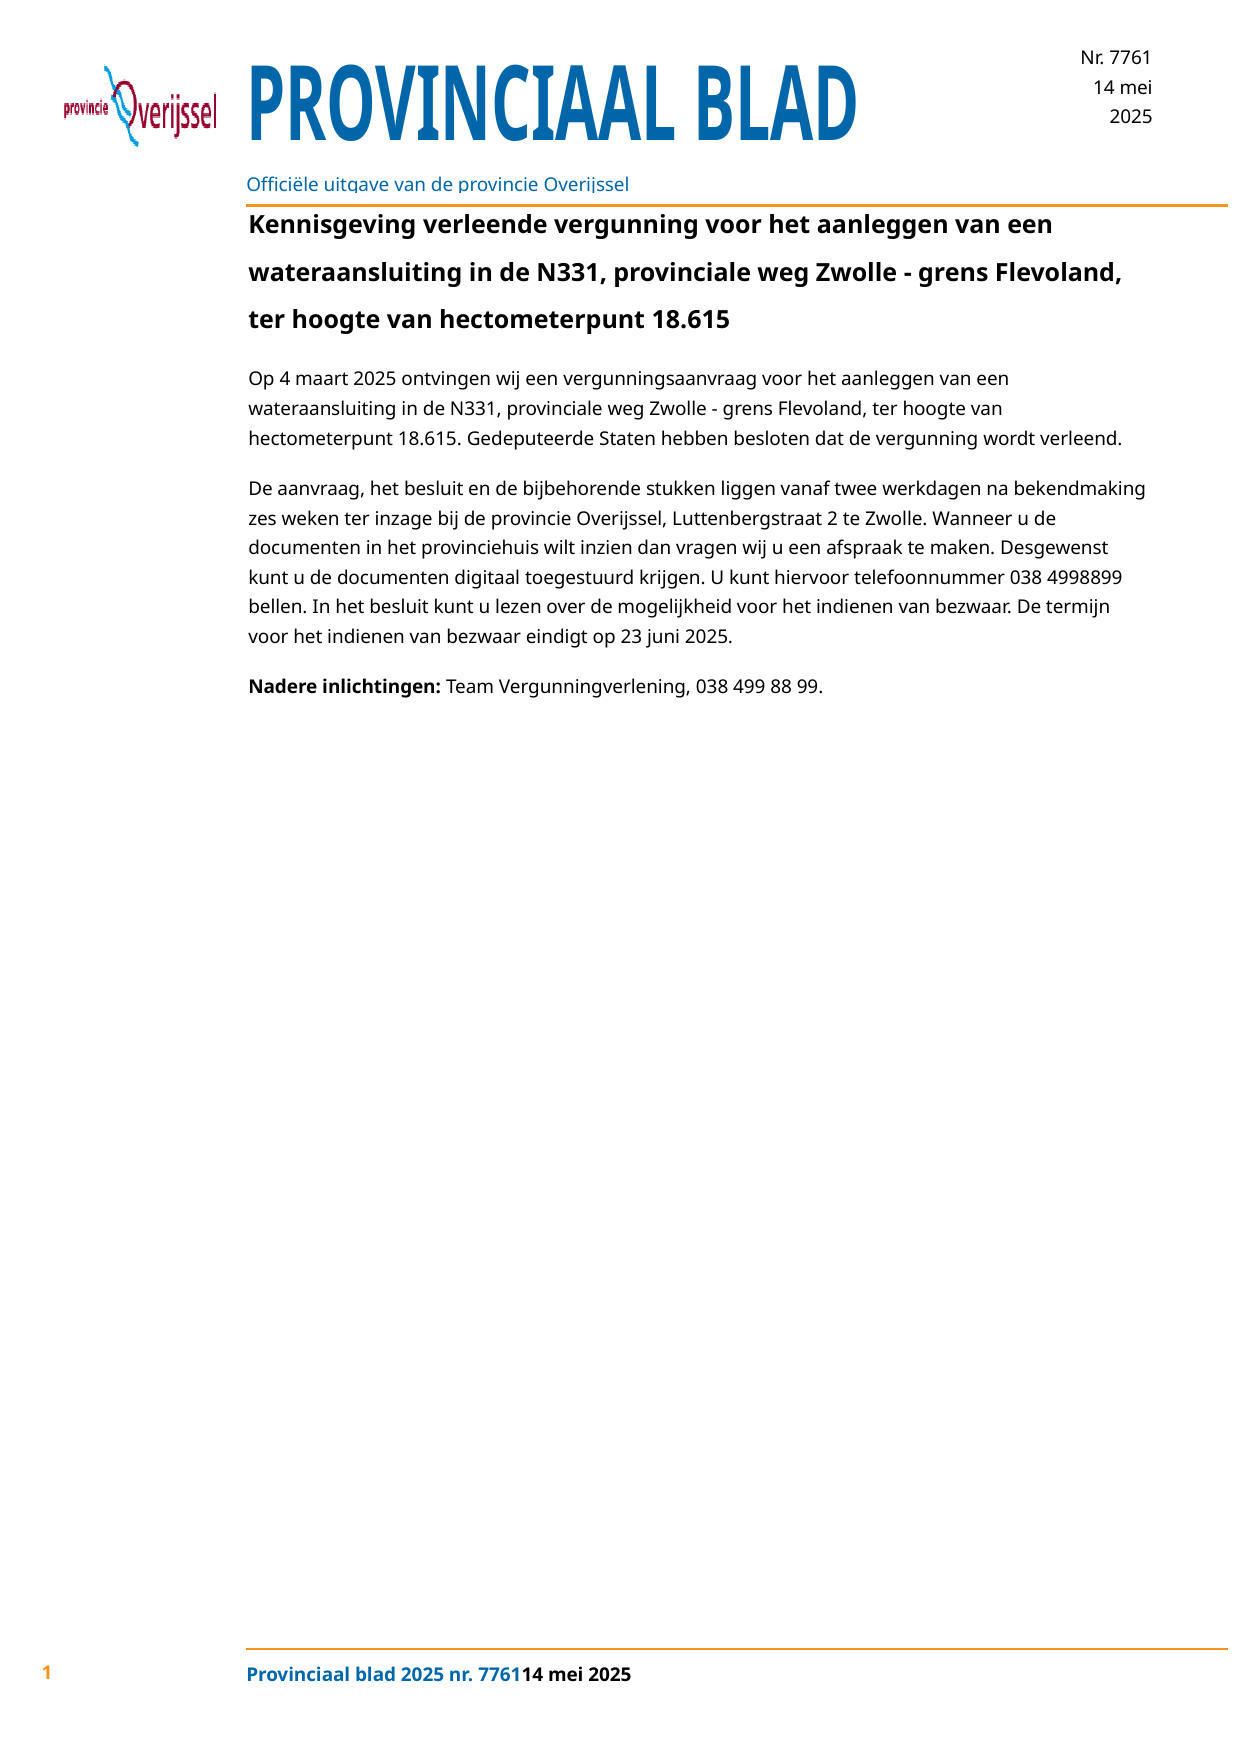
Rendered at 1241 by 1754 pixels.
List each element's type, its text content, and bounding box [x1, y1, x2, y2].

text Nadere inlichtingen: Team Vergunningverlening, 038 499 88 99. [248, 673, 1152, 699]
text Kennisgeving verleende vergunning voor het aanleggen van een wateraansluiting in de N331, provinciale weg Zwolle - grens Flevoland, ter hoogte van hectometerpunt 18.615 [248, 207, 1152, 336]
text Op 4 maart 2025 ontvingen wij een vergunningsaanvraag voor het aanleggen van een wateraansluiting in de N331, provinciale weg Zwolle - grens Flevoland, ter hoogte van hectometerpunt 18.615. Gedeputeerde Staten hebben besloten dat de vergunning wordt verleend. [248, 366, 1152, 450]
text De aanvraag, het besluit en de bijbehorende stukken liggen vanaf twee werkdagen na bekendmaking zes weken ter inzage bij de provincie Overijssel, Luttenbergstraat 2 te Zwolle. Wanneer u de documenten in het provinciehuis wilt inzien dan vragen wij u een afspraak te maken. Desgewenst kunt u de documenten digitaal toegestuurd krijgen. U kunt hiervoor telefoonnummer 038 4998899 bellen. In het besluit kunt u lezen over de mogelijkheid voor het indienen van bezwaar. De termijn voor het indienen van bezwaar eindigt op 23 juni 2025. [248, 475, 1152, 649]
picture [41, 47, 231, 172]
